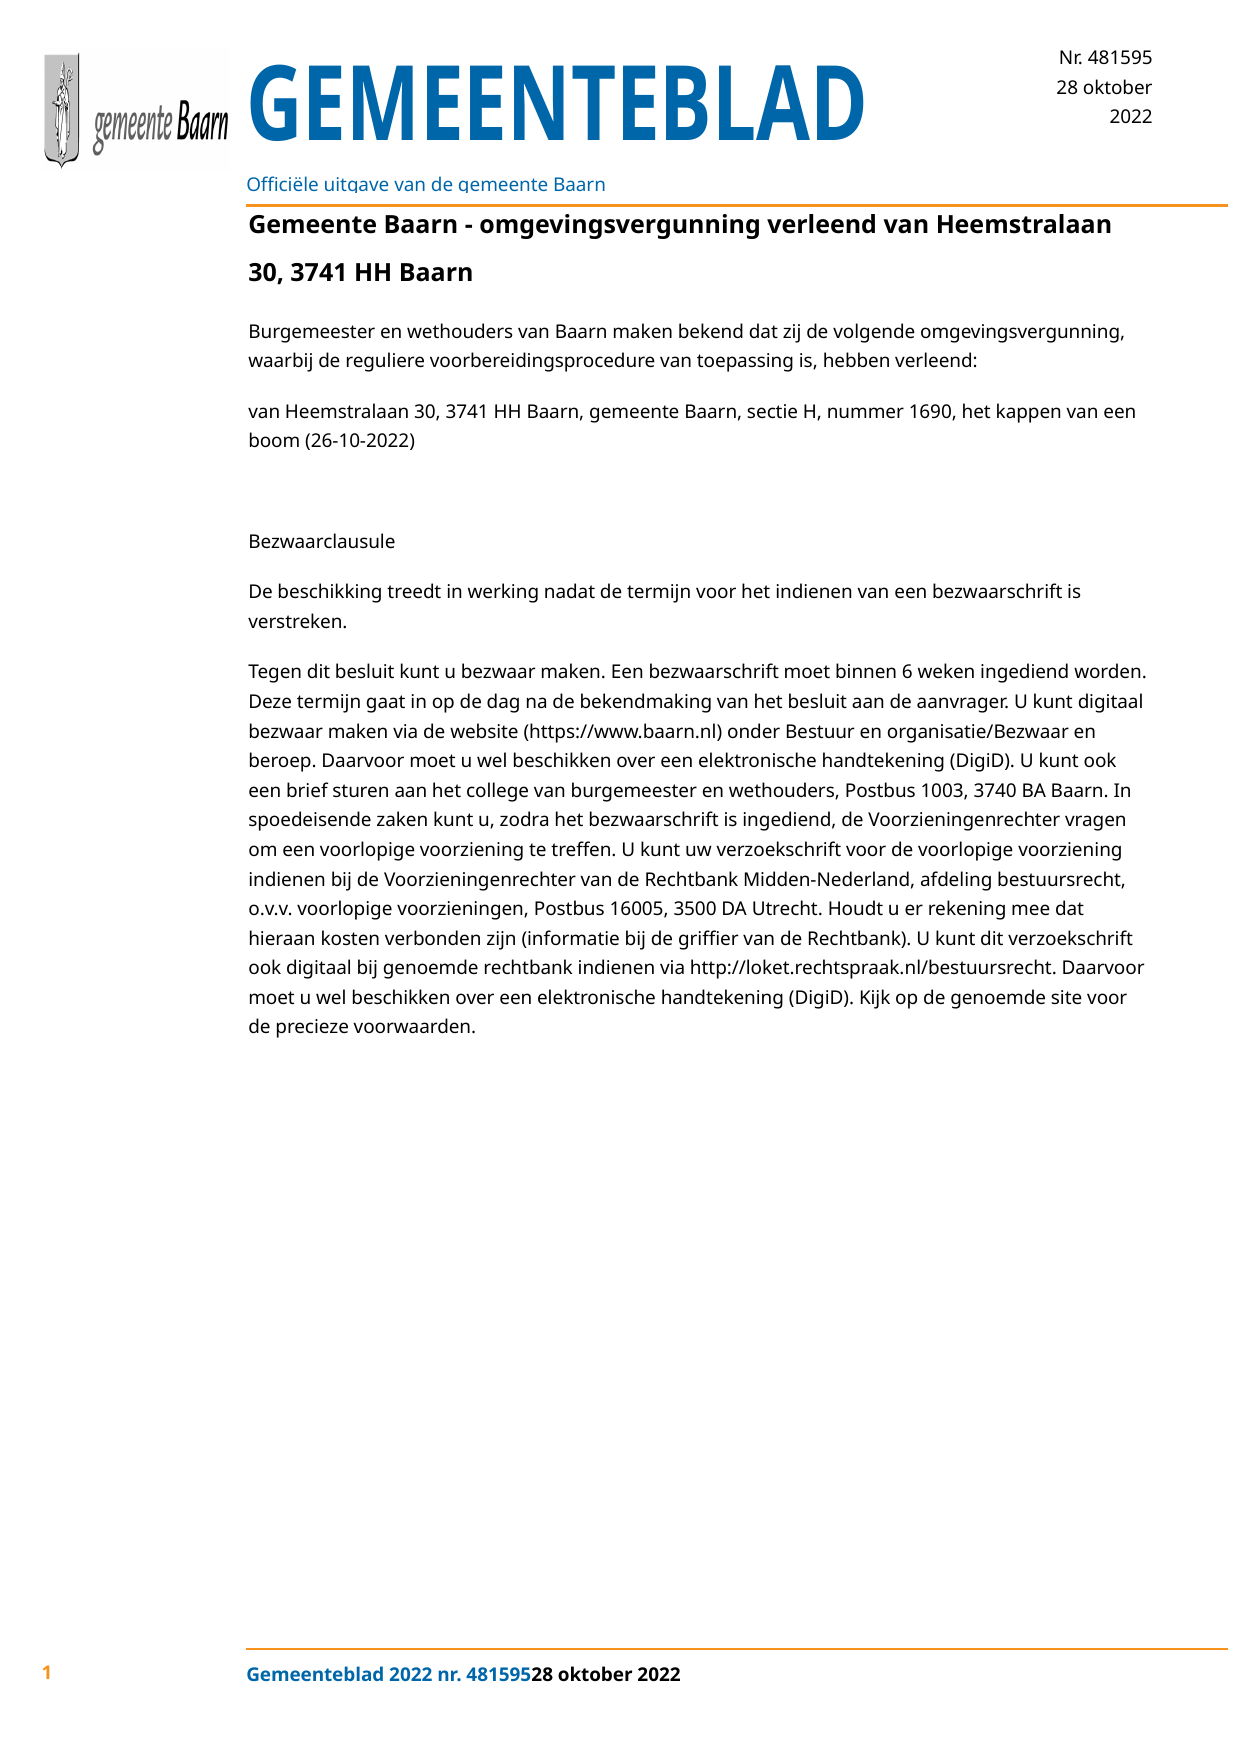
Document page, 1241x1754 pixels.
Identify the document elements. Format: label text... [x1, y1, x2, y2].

text Gemeente Baarn - omgevingsvergunning verleend van Heemstralaan 30, 3741 HH Baarn [248, 207, 1152, 288]
text De beschikking treedt in werking nadat de termijn voor het indienen van een bezwaarschrift is verstreken. [248, 579, 1152, 634]
text Burgemeester en wethouders van Baarn maken bekend dat zij de volgende omgevingsvergunning, waarbij de reguliere voorbereidingsprocedure van toepassing is, hebben verleend: [248, 318, 1152, 373]
picture [41, 47, 231, 172]
text Tegen dit besluit kunt u bezwaar maken. Een bezwaarschrift moet binnen 6 weken ingediend worden. Deze termijn gaat in op de dag na de bekendmaking van het besluit aan de aanvrager. U kunt digitaal bezwaar maken via de website (https://www.baarn.nl) onder Bestuur en organisatie/Bezwaar en beroep. Daarvoor moet u wel beschikken over een elektronische handtekening (DigiD). U kunt ook een brief sturen aan het college van burgemeester en wethouders, Postbus 1003, 3740 BA Baarn. In spoedeisende zaken kunt u, zodra het bezwaarschrift is ingediend, de Voorzieningenrechter vragen om een voorlopige voorziening te treffen. U kunt uw verzoekschrift voor de voorlopige voorziening indienen bij de Voorzieningenrechter van de Rechtbank Midden-Nederland, afdeling bestuursrecht, o.v.v. voorlopige voorzieningen, Postbus 16005, 3500 DA Utrecht. Houdt u er rekening mee dat hieraan kosten verbonden zijn (informatie bij de griffier van de Rechtbank). U kunt dit verzoekschrift ook digitaal bij genoemde rechtbank indienen via http://loket.rechtspraak.nl/bestuursrecht. Daarvoor moet u wel beschikken over een elektronische handtekening (DigiD). Kijk op de genoemde site voor de precieze voorwaarden. [248, 659, 1152, 1039]
text van Heemstralaan 30, 3741 HH Baarn, gemeente Baarn, sectie H, nummer 1690, het kappen van een boom (26-10-2022) [248, 398, 1152, 453]
text Bezwaarclausule [248, 528, 1152, 554]
